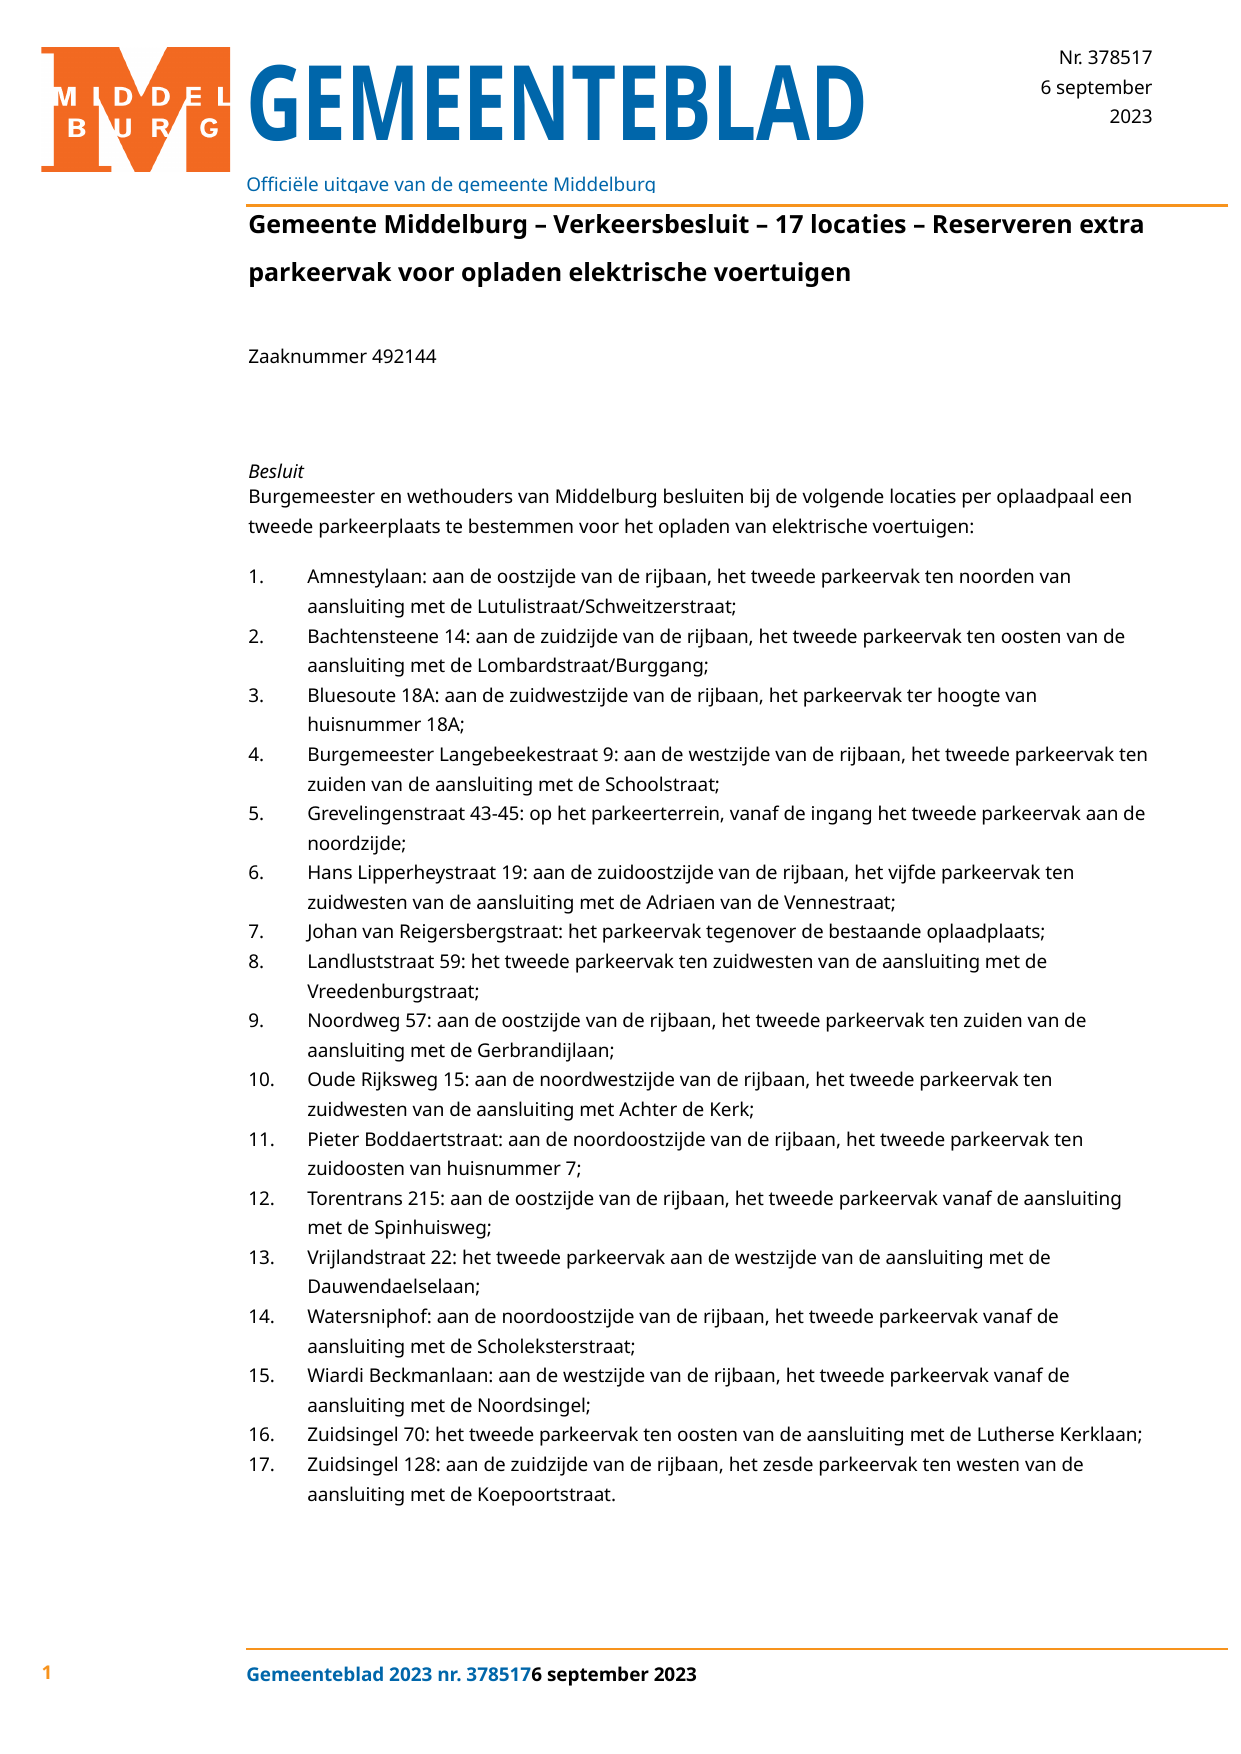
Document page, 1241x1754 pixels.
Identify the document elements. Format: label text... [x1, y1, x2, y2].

picture [41, 47, 231, 172]
list Bluesoute 18A: aan de zuidwestzijde van de rijbaan, het parkeervak ter hoogte van huisnummer 18A; [248, 682, 1152, 737]
list Noordweg 57: aan de oostzijde van de rijbaan, het tweede parkeervak ten zuiden van de aansluiting met de Gerbrandijlaan; [248, 1007, 1152, 1063]
list Pieter Boddaertstraat: aan de noordoostzijde van de rijbaan, het tweede parkeervak ten zuidoosten van huisnummer 7; [248, 1126, 1152, 1181]
list Vrijlandstraat 22: het tweede parkeervak aan de westzijde van de aansluiting met de Dauwendaelselaan; [248, 1244, 1152, 1299]
list Hans Lipperheystraat 19: aan de zuidoostzijde van de rijbaan, het vijfde parkeervak ten zuidwesten van de aansluiting met de Adriaen van de Vennestraat; [248, 859, 1152, 915]
list Watersniphof: aan de noordoostzijde van de rijbaan, het tweede parkeervak vanaf de aansluiting met de Scholeksterstraat; [248, 1303, 1152, 1359]
text Gemeente Middelburg – Verkeersbesluit – 17 locaties – Reserveren extra parkeervak voor opladen elektrische voertuigen [248, 207, 1152, 288]
text Besluit [248, 458, 1152, 484]
text Burgemeester en wethouders van Middelburg besluiten bij de volgende locaties per oplaadpaal een tweede parkeerplaats te bestemmen voor het opladen van elektrische voertuigen: [248, 484, 1152, 539]
list Zuidsingel 70: het tweede parkeervak ten oosten van de aansluiting met de Lutherse Kerklaan; [248, 1422, 1152, 1447]
list Torentrans 215: aan de oostzijde van de rijbaan, het tweede parkeervak vanaf de aansluiting met de Spinhuisweg; [248, 1185, 1152, 1240]
text Zaaknummer 492144 [248, 344, 1152, 369]
list Wiardi Beckmanlaan: aan de westzijde van de rijbaan, het tweede parkeervak vanaf de aansluiting met de Noordsingel; [248, 1362, 1152, 1418]
list Oude Rijksweg 15: aan de noordwestzijde van de rijbaan, het tweede parkeervak ten zuidwesten van de aansluiting met Achter de Kerk; [248, 1067, 1152, 1122]
list Landluststraat 59: het tweede parkeervak ten zuidwesten van de aansluiting met de Vreedenburgstraat; [248, 948, 1152, 1004]
list Bachtensteene 14: aan de zuidzijde van de rijbaan, het tweede parkeervak ten oosten van de aansluiting met de Lombardstraat/Burggang; [248, 623, 1152, 678]
list Grevelingenstraat 43-45: op het parkeerterrein, vanaf de ingang het tweede parkeervak aan de noordzijde; [248, 800, 1152, 856]
list Burgemeester Langebeekestraat 9: aan de westzijde van de rijbaan, het tweede parkeervak ten zuiden van de aansluiting met de Schoolstraat; [248, 741, 1152, 797]
list Amnestylaan: aan de oostzijde van de rijbaan, het tweede parkeervak ten noorden van aansluiting met de Lutulistraat/Schweitzerstraat; [248, 564, 1152, 619]
list Johan van Reigersbergstraat: het parkeervak tegenover de bestaande oplaadplaats; [248, 919, 1152, 944]
list Zuidsingel 128: aan de zuidzijde van de rijbaan, het zesde parkeervak ten westen van de aansluiting met de Koepoortstraat. [248, 1451, 1152, 1507]
